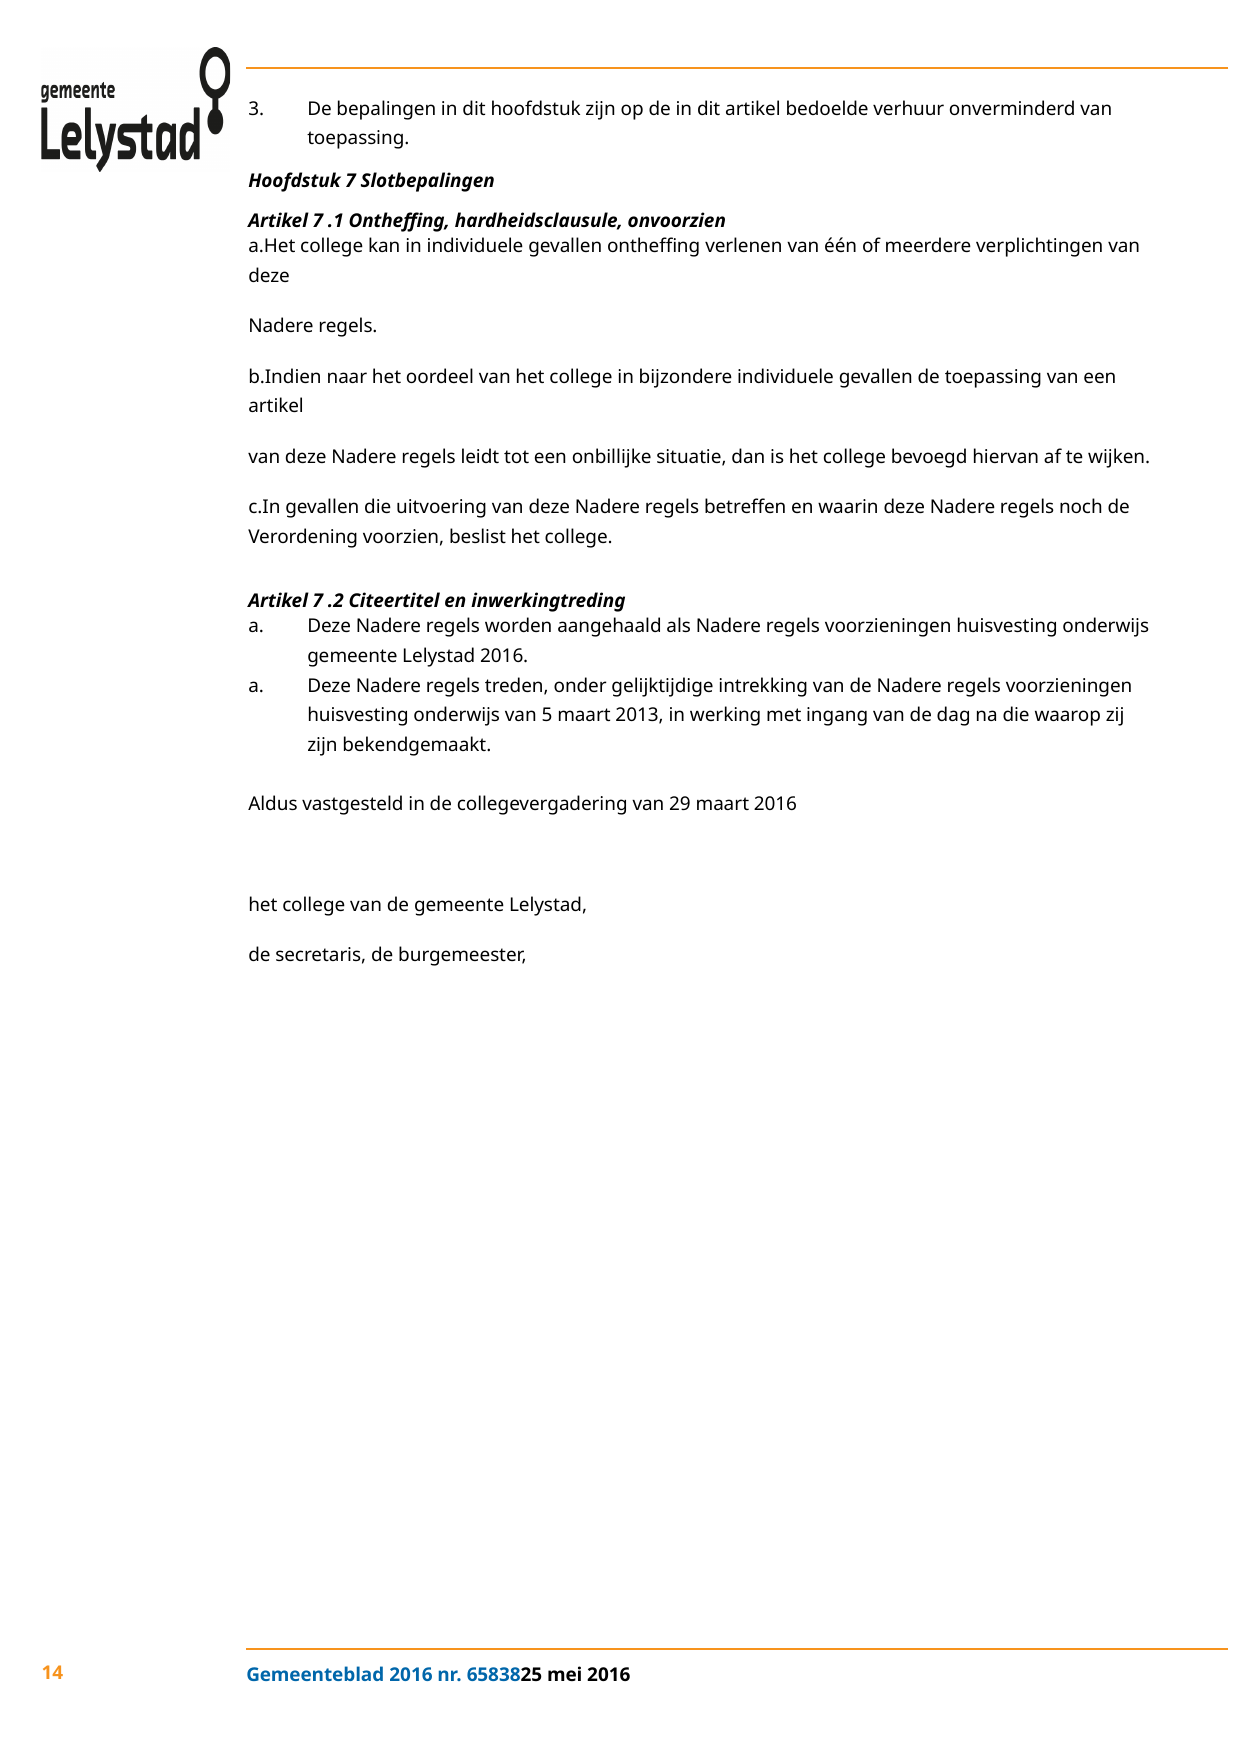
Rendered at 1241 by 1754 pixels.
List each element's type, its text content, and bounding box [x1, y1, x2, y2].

text Artikel 7 .1 Ontheffing, hardheidsclausule, onvoorzien [248, 207, 1152, 232]
text Aldus vastgesteld in de collegevergadering van 29 maart 2016 [248, 790, 1152, 816]
text Artikel 7 .2 Citeertitel en inwerkingtreding [248, 587, 1152, 613]
list Deze Nadere regels worden aangehaald als Nadere regels voorzieningen huisvesting onderwijs gemeente Lelystad 2016. [248, 613, 1152, 668]
list Deze Nadere regels treden, onder gelijktijdige intrekking van de Nadere regels voorzieningen huisvesting onderwijs van 5 maart 2013, in werking met ingang van de dag na die waarop zij zijn bekendgemaakt. [248, 672, 1152, 757]
text Nadere regels. [248, 312, 1152, 338]
text van deze Nadere regels leidt tot een onbillijke situatie, dan is het college bevoegd hiervan af te wijken. [248, 443, 1152, 469]
text het college van de gemeente Lelystad, [248, 891, 1152, 917]
list De bepalingen in dit hoofdstuk zijn op de in dit artikel bedoelde verhuur onverminderd van toepassing. [248, 95, 1152, 150]
text a.Het college kan in individuele gevallen ontheffing verlenen van één of meerdere verplichtingen van deze [248, 232, 1152, 288]
text c.In gevallen die uitvoering van deze Nadere regels betreffen en waarin deze Nadere regels noch de Verordening voorzien, beslist het college. [248, 493, 1152, 549]
text Hoofdstuk 7 Slotbepalingen [248, 167, 1152, 193]
picture [41, 47, 231, 172]
text de secretaris, de burgemeester, [248, 941, 1152, 967]
text b.Indien naar het oordeel van het college in bijzondere individuele gevallen de toepassing van een artikel [248, 363, 1152, 418]
